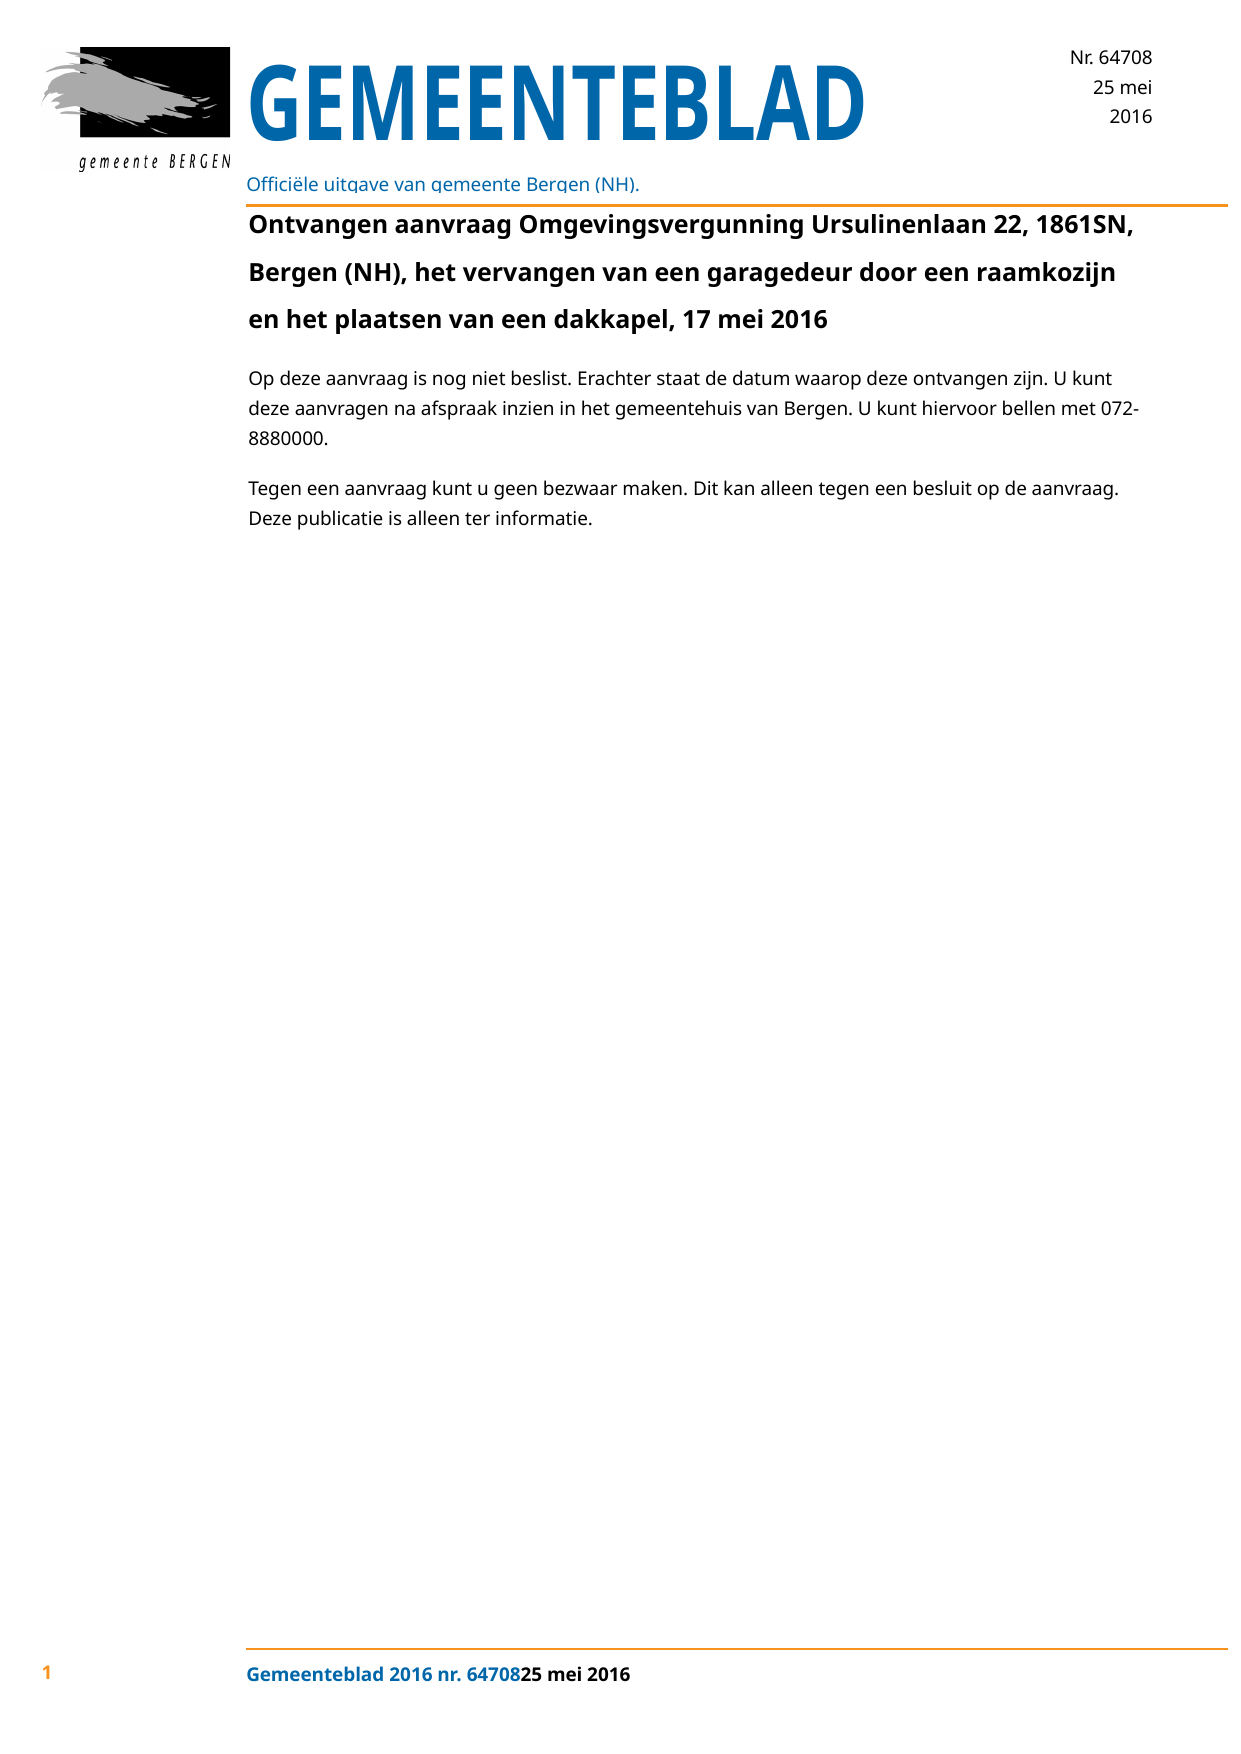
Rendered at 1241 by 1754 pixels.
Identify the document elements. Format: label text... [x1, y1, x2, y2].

text Tegen een aanvraag kunt u geen bezwaar maken. Dit kan alleen tegen een besluit op de aanvraag. Deze publicatie is alleen ter informatie. [248, 475, 1152, 530]
picture [41, 47, 231, 172]
text Ontvangen aanvraag Omgevingsvergunning Ursulinenlaan 22, 1861SN, Bergen (NH), het vervangen van een garagedeur door een raamkozijn en het plaatsen van een dakkapel, 17 mei 2016 [248, 207, 1152, 336]
text Op deze aanvraag is nog niet beslist. Erachter staat de datum waarop deze ontvangen zijn. U kunt deze aanvragen na afspraak inzien in het gemeentehuis van Bergen. U kunt hiervoor bellen met 072-8880000. [248, 366, 1152, 450]
